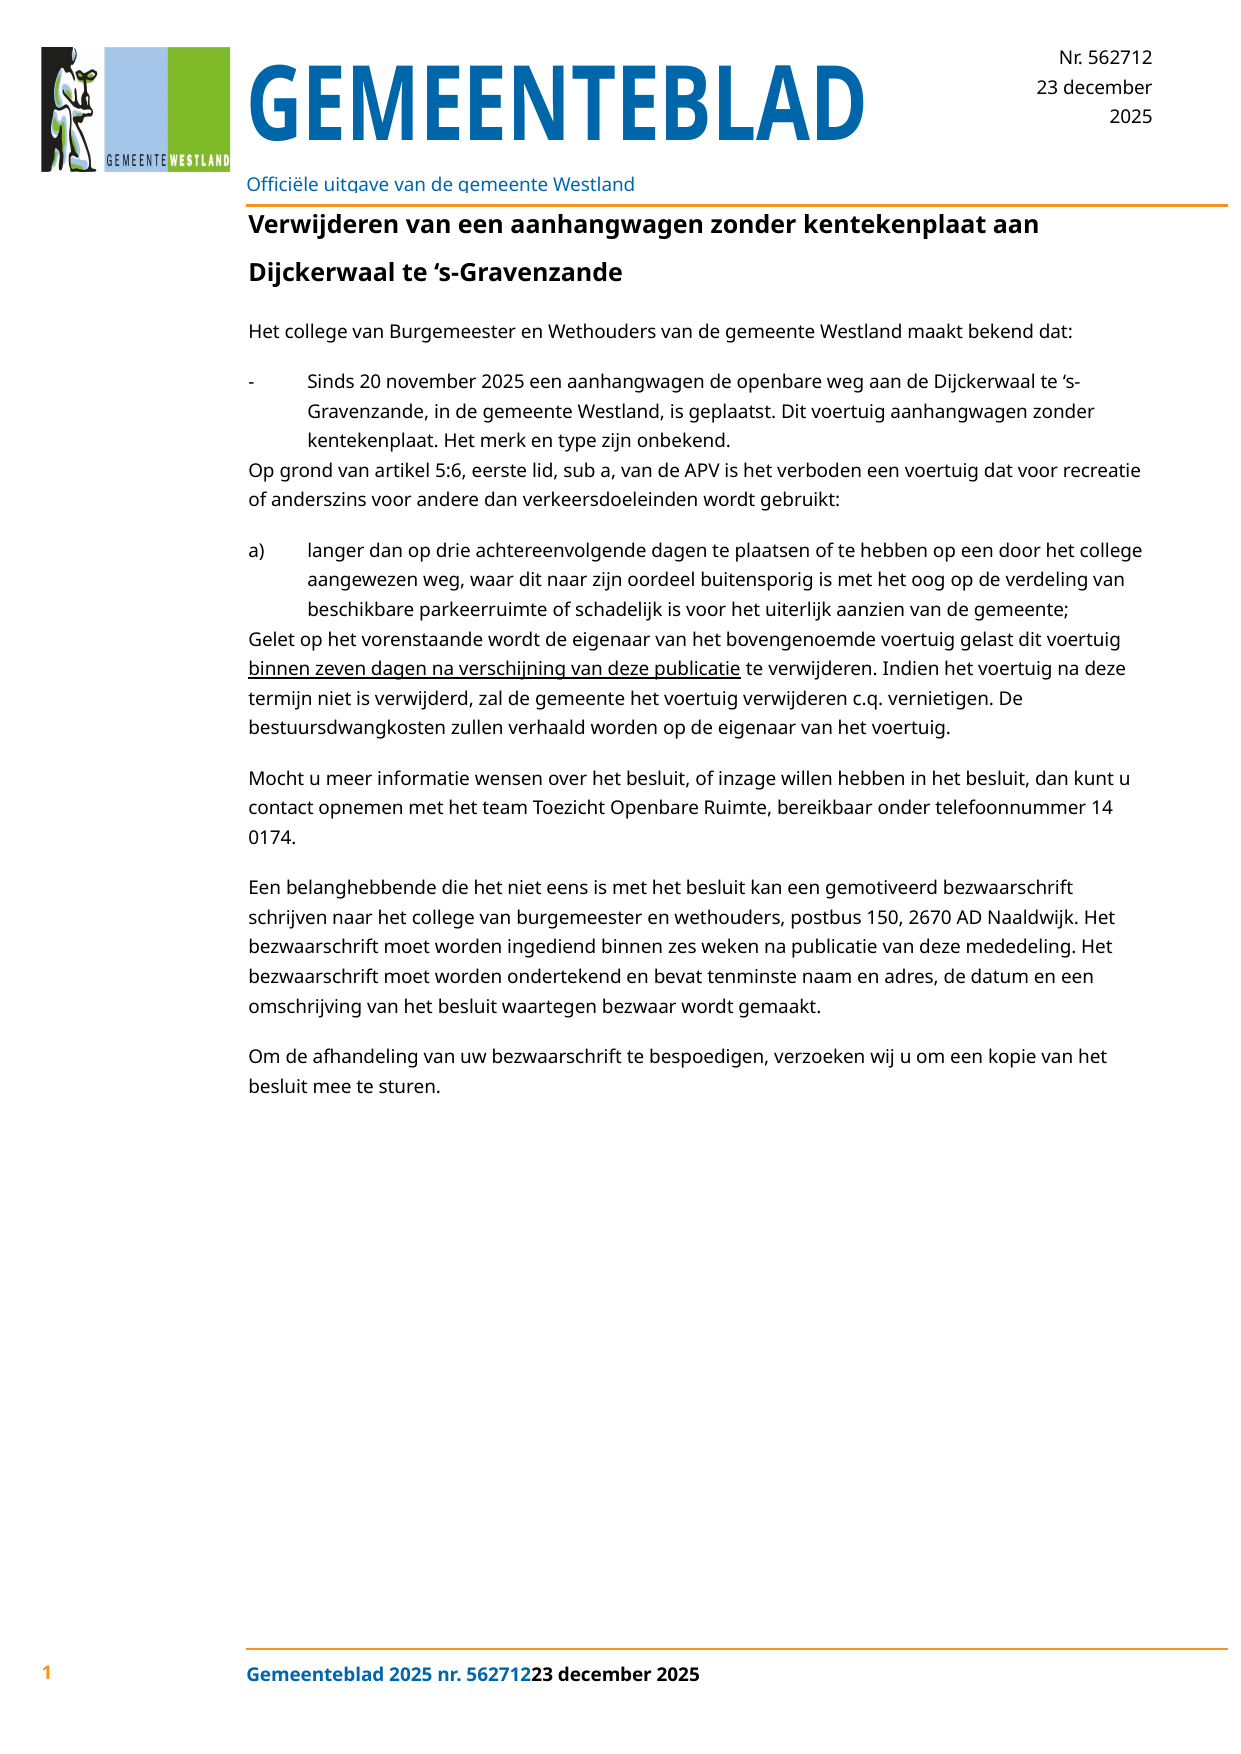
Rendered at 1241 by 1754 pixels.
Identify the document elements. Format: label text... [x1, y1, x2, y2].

text Het college van Burgemeester en Wethouders van de gemeente Westland maakt bekend dat: [248, 318, 1152, 344]
text Gelet op het vorenstaande wordt de eigenaar van het bovengenoemde voertuig gelast dit voertuig binnen zeven dagen na verschijning van deze publicatie te verwijderen. Indien het voertuig na deze termijn niet is verwijderd, zal de gemeente het voertuig verwijderen c.q. vernietigen. De bestuursdwangkosten zullen verhaald worden op de eigenaar van het voertuig. [248, 626, 1152, 740]
text Verwijderen van een aanhangwagen zonder kentekenplaat aan Dijckerwaal te ‘s-Gravenzande [248, 207, 1152, 288]
list langer dan op drie achtereenvolgende dagen te plaatsen of te hebben op een door het college aangewezen weg, waar dit naar zijn oordeel buitensporig is met het oog op de verdeling van beschikbare parkeerruimte of schadelijk is voor het uiterlijk aanzien van de gemeente; [248, 537, 1152, 622]
list Sinds 20 november 2025 een aanhangwagen de openbare weg aan de Dijckerwaal te ‘s-Gravenzande, in de gemeente Westland, is geplaatst. Dit voertuig aanhangwagen zonder kentekenplaat. Het merk en type zijn onbekend. [248, 368, 1152, 453]
text Mocht u meer informatie wensen over het besluit, of inzage willen hebben in het besluit, dan kunt u contact opnemen met het team Toezicht Openbare Ruimte, bereikbaar onder telefoonnummer 14 0174. [248, 765, 1152, 850]
text Op grond van artikel 5:6, eerste lid, sub a, van de APV is het verboden een voertuig dat voor recreatie of anderszins voor andere dan verkeersdoeleinden wordt gebruikt: [248, 457, 1152, 512]
picture [41, 47, 231, 172]
text Een belanghebbende die het niet eens is met het besluit kan een gemotiveerd bezwaarschrift schrijven naar het college van burgemeester en wethouders, postbus 150, 2670 AD Naaldwijk. Het bezwaarschrift moet worden ingediend binnen zes weken na publicatie van deze mededeling. Het bezwaarschrift moet worden ondertekend en bevat tenminste naam en adres, de datum en een omschrijving van het besluit waartegen bezwaar wordt gemaakt. [248, 874, 1152, 1019]
text Om de afhandeling van uw bezwaarschrift te bespoedigen, verzoeken wij u om een kopie van het besluit mee te sturen. [248, 1043, 1152, 1099]
